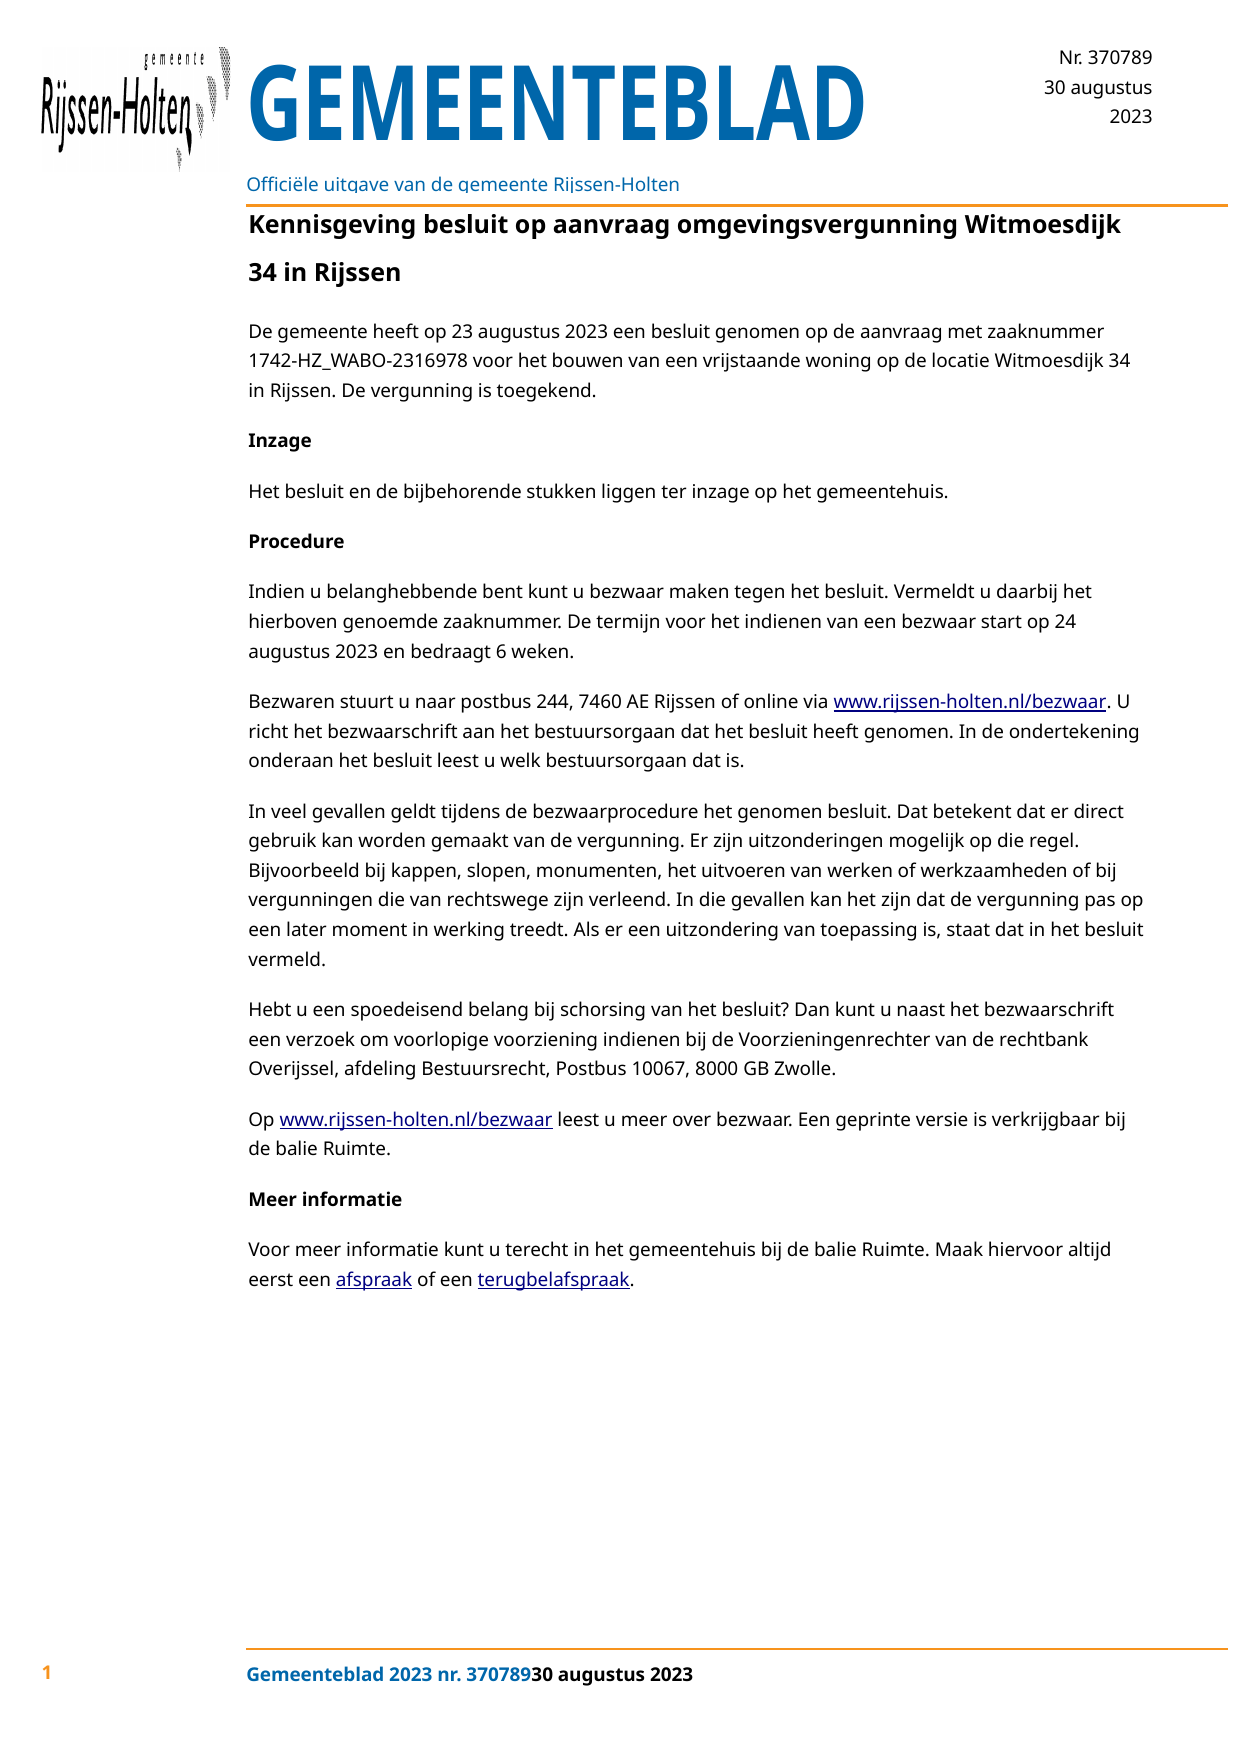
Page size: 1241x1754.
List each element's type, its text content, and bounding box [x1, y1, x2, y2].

text Bezwaren stuurt u naar postbus 244, 7460 AE Rijssen of online via www.rijssen-holten.nl/bezwaar. U richt het bezwaarschrift aan het bestuursorgaan dat het besluit heeft genomen. In de ondertekening onderaan het besluit leest u welk bestuursorgaan dat is. [248, 688, 1152, 773]
text In veel gevallen geldt tijdens de bezwaarprocedure het genomen besluit. Dat betekent dat er direct gebruik kan worden gemaakt van de vergunning. Er zijn uitzonderingen mogelijk op die regel. Bijvoorbeeld bij kappen, slopen, monumenten, het uitvoeren van werken of werkzaamheden of bij vergunningen die van rechtswege zijn verleend. In die gevallen kan het zijn dat de vergunning pas op een later moment in werking treedt. Als er een uitzondering van toepassing is, staat dat in het besluit vermeld. [248, 798, 1152, 972]
text De gemeente heeft op 23 augustus 2023 een besluit genomen op de aanvraag met zaaknummer 1742-HZ_WABO-2316978 voor het bouwen van een vrijstaande woning op de locatie Witmoesdijk 34 in Rijssen. De vergunning is toegekend. [248, 318, 1152, 403]
text Voor meer informatie kunt u terecht in het gemeentehuis bij de balie Ruimte. Maak hiervoor altijd eerst een afspraak of een terugbelafspraak. [248, 1236, 1152, 1292]
text Indien u belanghebbende bent kunt u bezwaar maken tegen het besluit. Vermeldt u daarbij het hierboven genoemde zaaknummer. De termijn voor het indienen van een bezwaar start op 24 augustus 2023 en bedraagt 6 weken. [248, 579, 1152, 664]
text Kennisgeving besluit op aanvraag omgevingsvergunning Witmoesdijk 34 in Rijssen [248, 207, 1152, 288]
text Procedure [248, 528, 1152, 554]
text Hebt u een spoedeisend belang bij schorsing van het besluit? Dan kunt u naast het bezwaarschrift een verzoek om voorlopige voorziening indienen bij de Voorzieningenrechter van de rechtbank Overijssel, afdeling Bestuursrecht, Postbus 10067, 8000 GB Zwolle. [248, 996, 1152, 1081]
text Het besluit en de bijbehorende stukken liggen ter inzage op het gemeentehuis. [248, 478, 1152, 504]
text Inzage [248, 427, 1152, 453]
picture [41, 47, 231, 172]
text Meer informatie [248, 1186, 1152, 1212]
text Op www.rijssen-holten.nl/bezwaar leest u meer over bezwaar. Een geprinte versie is verkrijgbaar bij de balie Ruimte. [248, 1106, 1152, 1161]
